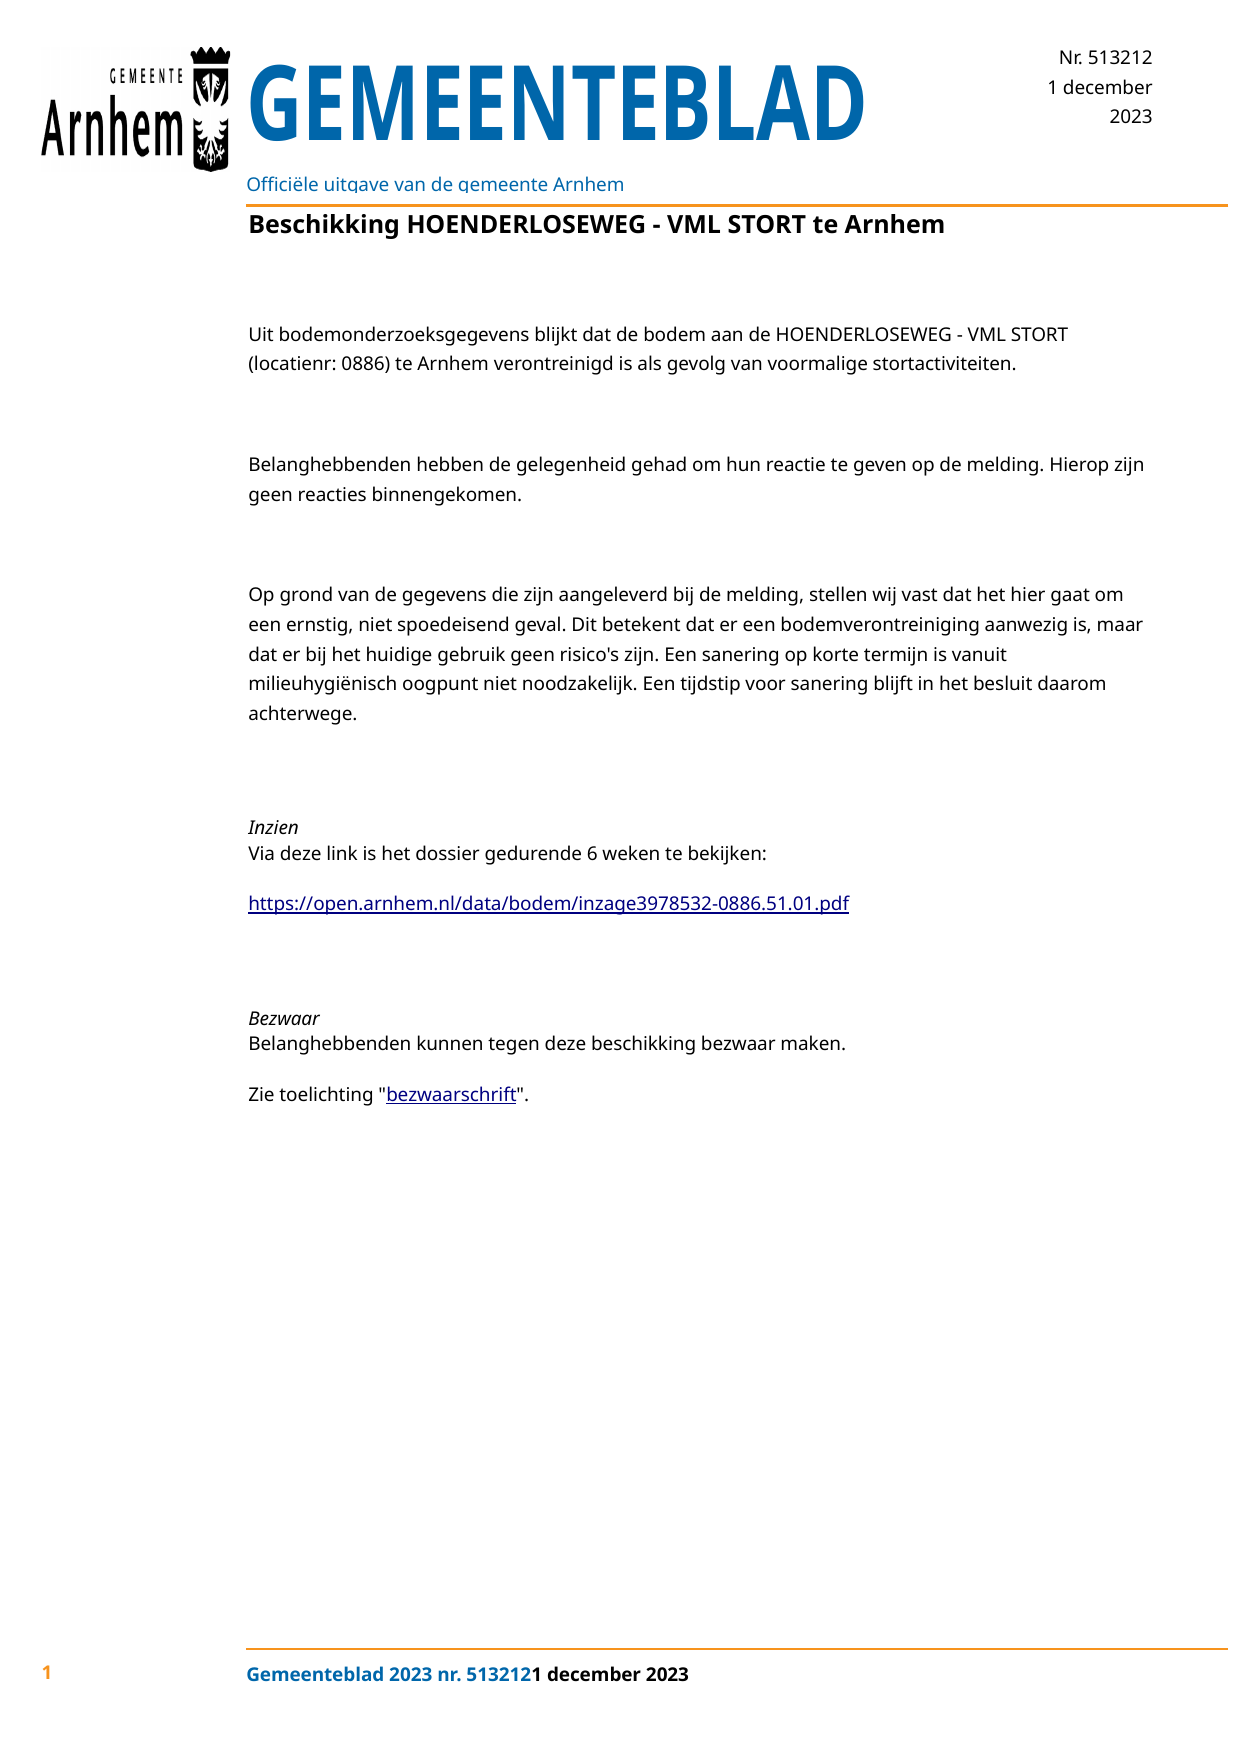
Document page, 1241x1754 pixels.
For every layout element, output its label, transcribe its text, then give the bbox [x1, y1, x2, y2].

text Beschikking HOENDERLOSEWEG - VML STORT te Arnhem [248, 207, 1152, 241]
text Op grond van de gegevens die zijn aangeleverd bij de melding, stellen wij vast dat het hier gaat om een ernstig, niet spoedeisend geval. Dit betekent dat er een bodemverontreiniging aanwezig is, maar dat er bij het huidige gebruik geen risico's zijn. Een sanering op korte termijn is vanuit milieuhygiënisch oogpunt niet noodzakelijk. Een tijdstip voor sanering blijft in het besluit daarom achterwege. [248, 582, 1152, 726]
text Belanghebbenden hebben de gelegenheid gehad om hun reactie te geven op de melding. Hierop zijn geen reacties binnengekomen. [248, 451, 1152, 506]
text Inzien [248, 814, 1152, 840]
text Bezwaar [248, 1005, 1152, 1031]
text Belanghebbenden kunnen tegen deze beschikking bezwaar maken. [248, 1031, 1152, 1056]
text https://open.arnhem.nl/data/bodem/inzage3978532-0886.51.01.pdf [248, 890, 1152, 916]
text Uit bodemonderzoeksgegevens blijkt dat de bodem aan de HOENDERLOSEWEG - VML STORT (locatienr: 0886) te Arnhem verontreinigd is als gevolg van voormalige stortactiviteiten. [248, 321, 1152, 376]
text Via deze link is het dossier gedurende 6 weken te bekijken: [248, 840, 1152, 866]
text Zie toelichting "bezwaarschrift". [248, 1081, 1152, 1107]
picture [41, 47, 231, 172]
